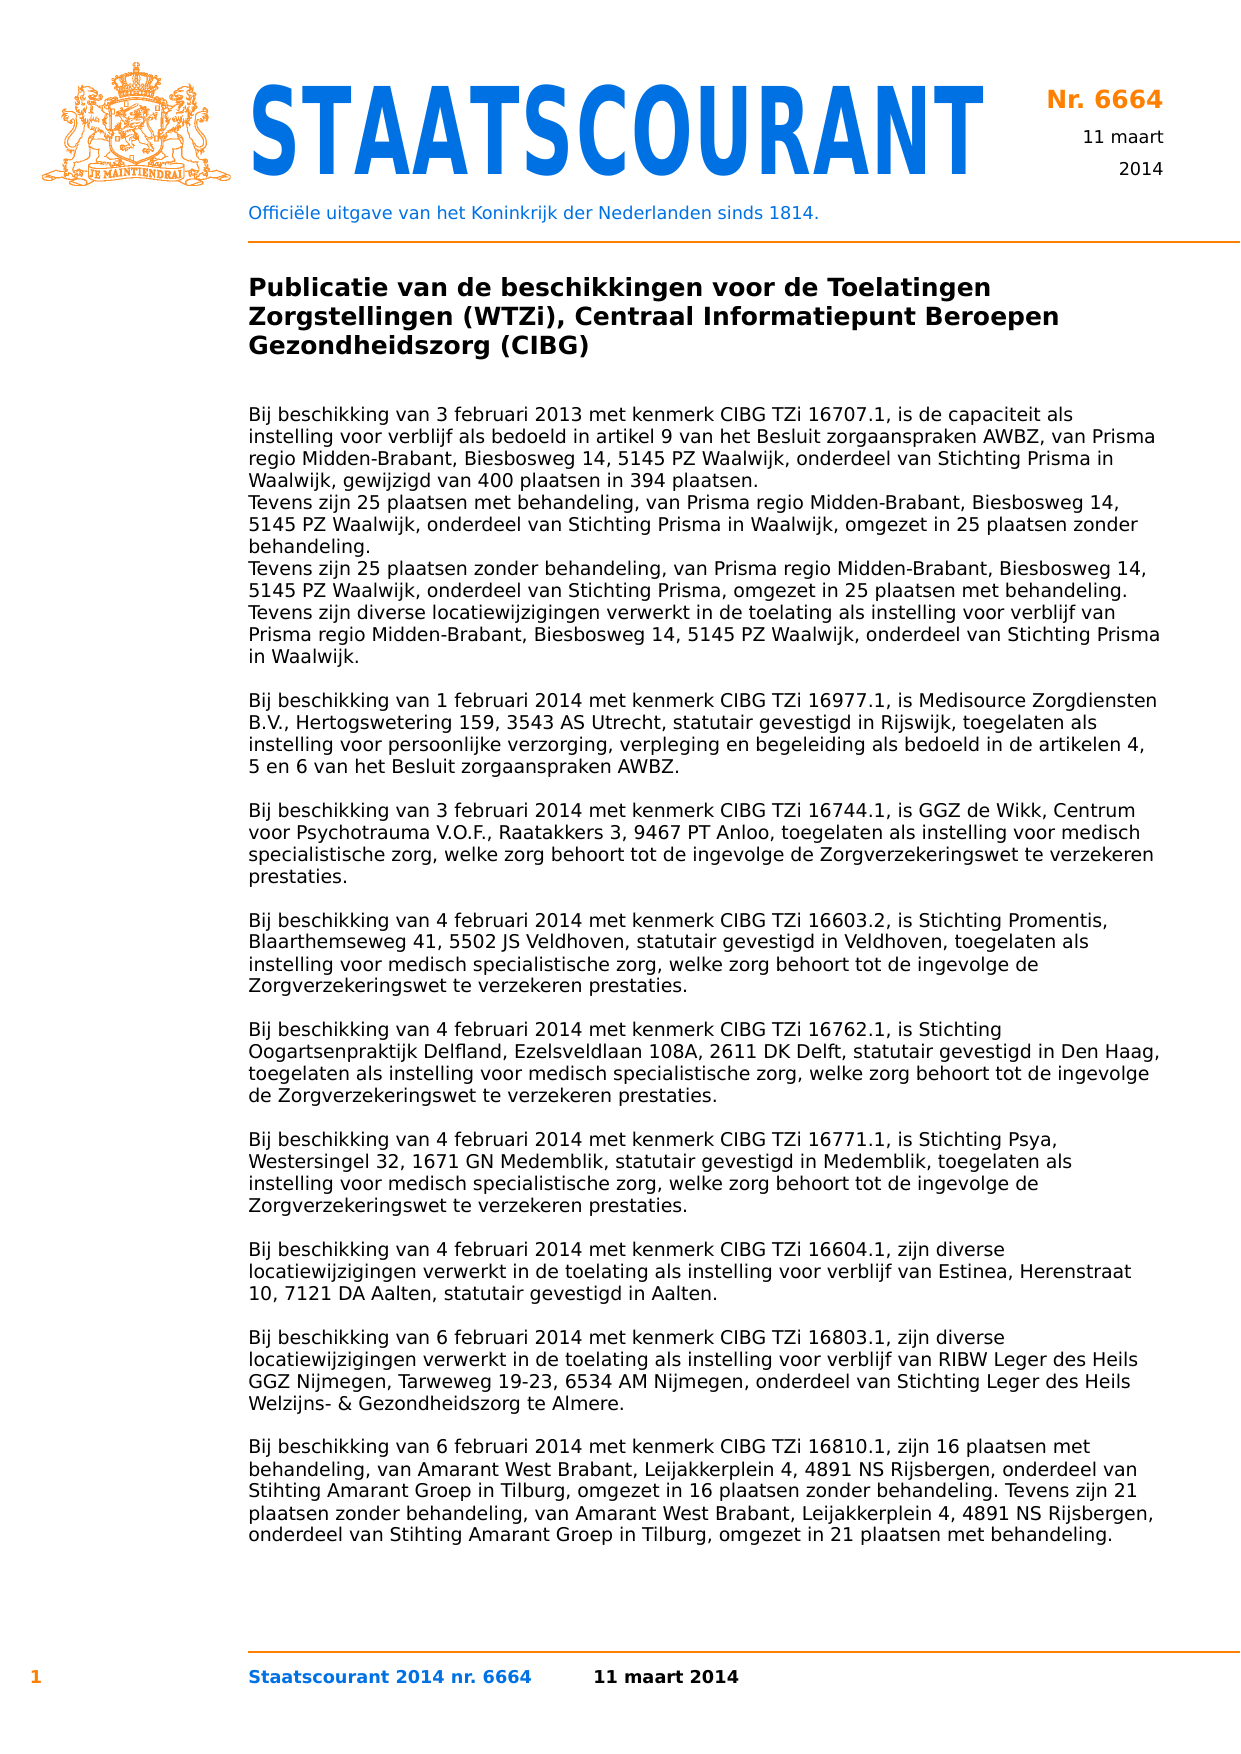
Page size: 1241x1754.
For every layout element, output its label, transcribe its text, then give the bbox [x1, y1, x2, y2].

text Tevens zijn diverse locatiewijzigingen verwerkt in de toelating als instelling voor verblijf van Prisma regio Midden-Brabant, Biesbosweg 14, 5145 PZ Waalwijk, onderdeel van Stichting Prisma in Waalwijk. [248, 602, 1163, 668]
table_header Nr. 6664 [998, 62, 1240, 121]
text Bij beschikking van 3 februari 2013 met kenmerk CIBG TZi 16707.1, is de capaciteit als instelling voor verblijf als bedoeld in artikel 9 van het Besluit zorgaanspraken AWBZ, van Prisma regio Midden-Brabant, Biesbosweg 14, 5145 PZ Waalwijk, onderdeel van Stichting Prisma in Waalwijk, gewijzigd van 400 plaatsen in 394 plaatsen. [248, 404, 1163, 492]
picture [41, 62, 231, 186]
text Bij beschikking van 1 februari 2014 met kenmerk CIBG TZi 16977.1, is Medisource Zorgdiensten B.V., Hertogswetering 159, 3543 AS Utrecht, statutair gevestigd in Rijswijk, toegelaten als instelling voor persoonlijke verzorging, verpleging en begeleiding als bedoeld in de artikelen 4, 5 en 6 van het Besluit zorgaanspraken AWBZ. [248, 690, 1163, 778]
text Bij beschikking van 4 februari 2014 met kenmerk CIBG TZi 16771.1, is Stichting Psya, Westersingel 32, 1671 GN Medemblik, statutair gevestigd in Medemblik, toegelaten als instelling voor medisch specialistische zorg, welke zorg behoort tot de ingevolge de Zorgverzekeringswet te verzekeren prestaties. [248, 1129, 1163, 1217]
text Tevens zijn 25 plaatsen zonder behandeling, van Prisma regio Midden-Brabant, Biesbosweg 14, 5145 PZ Waalwijk, onderdeel van Stichting Prisma, omgezet in 25 plaatsen met behandeling. [248, 558, 1163, 602]
text Bij beschikking van 4 februari 2014 met kenmerk CIBG TZi 16603.2, is Stichting Promentis, Blaarthemseweg 41, 5502 JS Veldhoven, statutair gevestigd in Veldhoven, toegelaten als instelling voor medisch specialistische zorg, welke zorg behoort tot de ingevolge de Zorgverzekeringswet te verzekeren prestaties. [248, 909, 1163, 997]
text Bij beschikking van 4 februari 2014 met kenmerk CIBG TZi 16762.1, is Stichting Oogartsenpraktijk Delfland, Ezelsveldlaan 108A, 2611 DK Delft, statutair gevestigd in Den Haag, toegelaten als instelling voor medisch specialistische zorg, welke zorg behoort tot de ingevolge de Zorgverzekeringswet te verzekeren prestaties. [248, 1019, 1163, 1107]
table_cell 2014 [998, 153, 1240, 203]
text Bij beschikking van 3 februari 2014 met kenmerk CIBG TZi 16744.1, is GGZ de Wikk, Centrum voor Psychotrauma V.O.F., Raatakkers 3, 9467 PT Anloo, toegelaten als instelling voor medisch specialistische zorg, welke zorg behoort tot de ingevolge de Zorgverzekeringswet te verzekeren prestaties. [248, 800, 1163, 888]
text Bij beschikking van 6 februari 2014 met kenmerk CIBG TZi 16810.1, zijn 16 plaatsen met behandeling, van Amarant West Brabant, Leijakkerplein 4, 4891 NS Rijsbergen, onderdeel van Stihting Amarant Groep in Tilburg, omgezet in 16 plaatsen zonder behandeling. Tevens zijn 21 plaatsen zonder behandeling, van Amarant West Brabant, Leijakkerplein 4, 4891 NS Rijsbergen, onderdeel van Stihting Amarant Groep in Tilburg, omgezet in 21 plaatsen met behandeling. [248, 1436, 1163, 1546]
table_cell Officiële uitgave van het Koninkrijk der Nederlanden sinds 1814. [248, 203, 1240, 241]
subtitle Publicatie van de beschikkingen voor de Toelatingen Zorgstellingen (WTZi), Centraal Informatiepunt Beroepen Gezondheidszorg (CIBG) [248, 273, 1163, 361]
text Bij beschikking van 6 februari 2014 met kenmerk CIBG TZi 16803.1, zijn diverse locatiewijzigingen verwerkt in de toelating als instelling voor verblijf van RIBW Leger des Heils GGZ Nijmegen, Tarweweg 19-23, 6534 AM Nijmegen, onderdeel van Stichting Leger des Heils Welzijns- & Gezondheidszorg te Almere. [248, 1327, 1163, 1414]
text Bij beschikking van 4 februari 2014 met kenmerk CIBG TZi 16604.1, zijn diverse locatiewijzigingen verwerkt in de toelating als instelling voor verblijf van Estinea, Herenstraat 10, 7121 DA Aalten, statutair gevestigd in Aalten. [248, 1239, 1163, 1305]
table_header STAATSCOURANT [248, 62, 998, 203]
text Tevens zijn 25 plaatsen met behandeling, van Prisma regio Midden-Brabant, Biesbosweg 14, 5145 PZ Waalwijk, onderdeel van Stichting Prisma in Waalwijk, omgezet in 25 plaatsen zonder behandeling. [248, 492, 1163, 558]
table_header [25, 62, 248, 241]
table_cell 11 maart [998, 121, 1240, 153]
